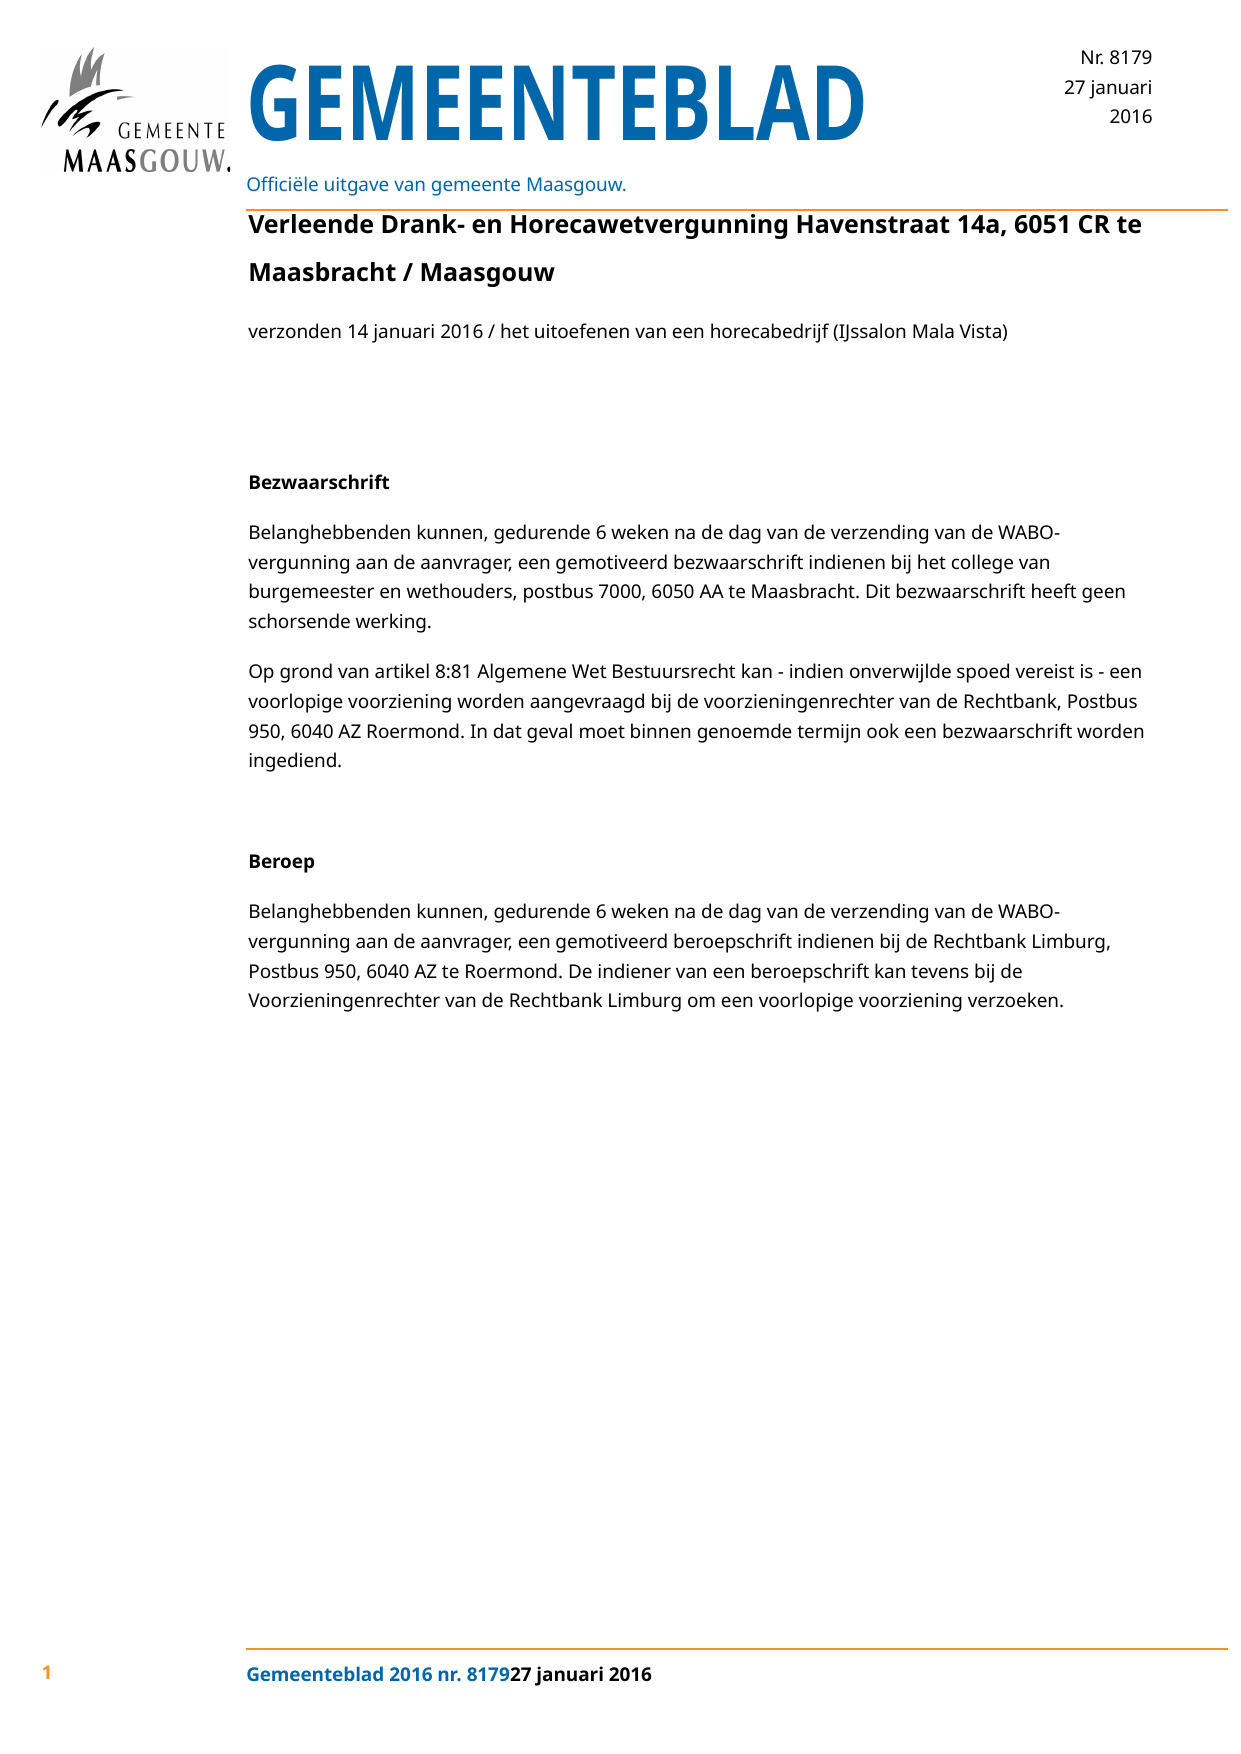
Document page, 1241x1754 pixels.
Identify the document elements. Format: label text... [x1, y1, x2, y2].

text verzonden 14 januari 2016 / het uitoefenen van een horecabedrijf (IJssalon Mala Vista) [248, 318, 1152, 344]
text Op grond van artikel 8:81 Algemene Wet Bestuursrecht kan - indien onverwijlde spoed vereist is - een voorlopige voorziening worden aangevraagd bij de voorzieningenrechter van de Rechtbank, Postbus 950, 6040 AZ Roermond. In dat geval moet binnen genoemde termijn ook een bezwaarschrift worden ingediend. [248, 659, 1152, 773]
text Beroep [248, 848, 1152, 874]
text Bezwaarschrift [248, 469, 1152, 495]
text Belanghebbenden kunnen, gedurende 6 weken na de dag van de verzending van de WABO-vergunning aan de aanvrager, een gemotiveerd bezwaarschrift indienen bij het college van burgemeester en wethouders, postbus 7000, 6050 AA te Maasbracht. Dit bezwaarschrift heeft geen schorsende werking. [248, 519, 1152, 634]
picture [41, 47, 231, 172]
text Verleende Drank- en Horecawetvergunning Havenstraat 14a, 6051 CR te Maasbracht / Maasgouw [248, 211, 1152, 288]
text Belanghebbenden kunnen, gedurende 6 weken na de dag van de verzending van de WABO-vergunning aan de aanvrager, een gemotiveerd beroepschrift indienen bij de Rechtbank Limburg, Postbus 950, 6040 AZ te Roermond. De indiener van een beroepschrift kan tevens bij de Voorzieningenrechter van de Rechtbank Limburg om een voorlopige voorziening verzoeken. [248, 899, 1152, 1013]
